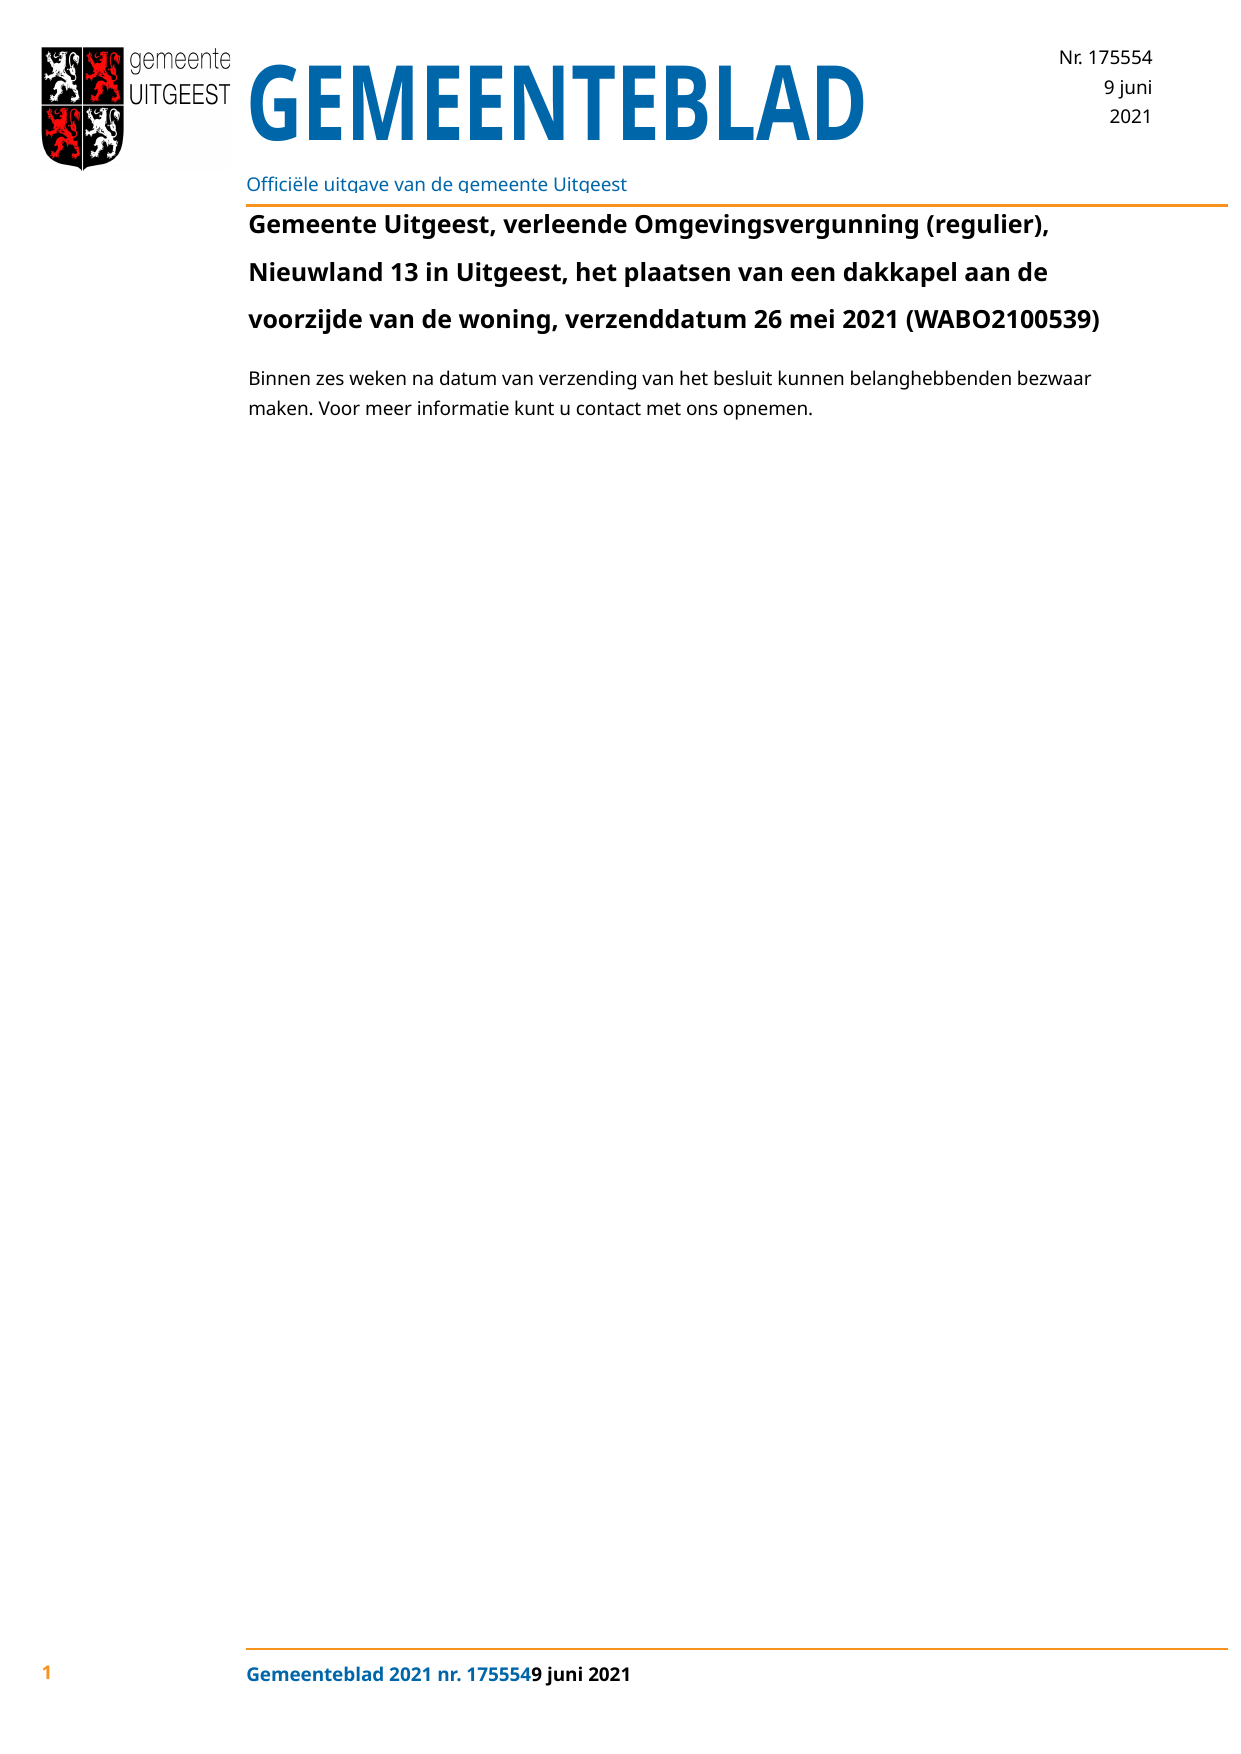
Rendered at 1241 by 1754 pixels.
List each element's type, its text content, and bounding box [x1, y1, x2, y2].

picture [41, 47, 231, 172]
text Binnen zes weken na datum van verzending van het besluit kunnen belanghebbenden bezwaar maken. Voor meer informatie kunt u contact met ons opnemen. [248, 366, 1152, 421]
text Gemeente Uitgeest, verleende Omgevingsvergunning (regulier), Nieuwland 13 in Uitgeest, het plaatsen van een dakkapel aan de voorzijde van de woning, verzenddatum 26 mei 2021 (WABO2100539) [248, 207, 1152, 336]
